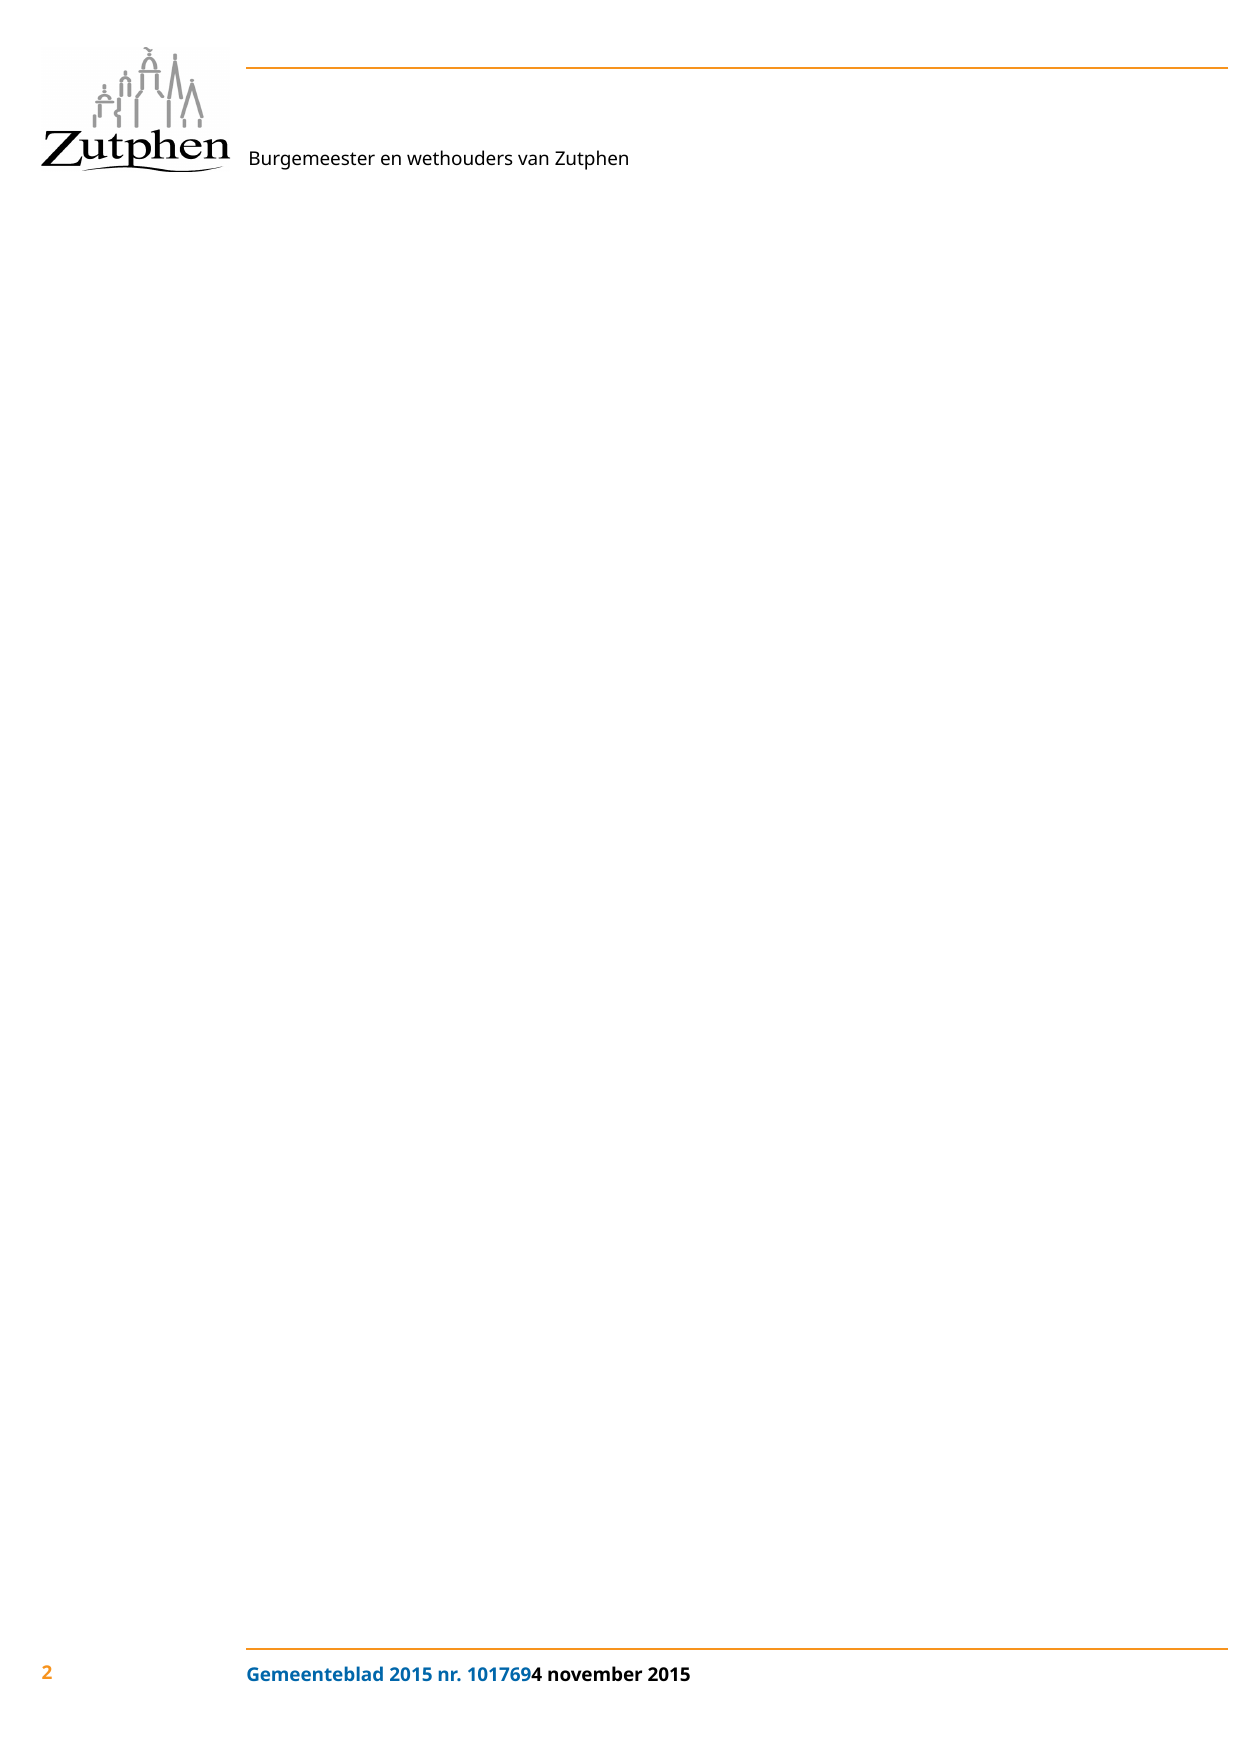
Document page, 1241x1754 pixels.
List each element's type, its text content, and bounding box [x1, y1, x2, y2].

picture [41, 47, 231, 172]
text Burgemeester en wethouders van Zutphen [248, 145, 1152, 171]
